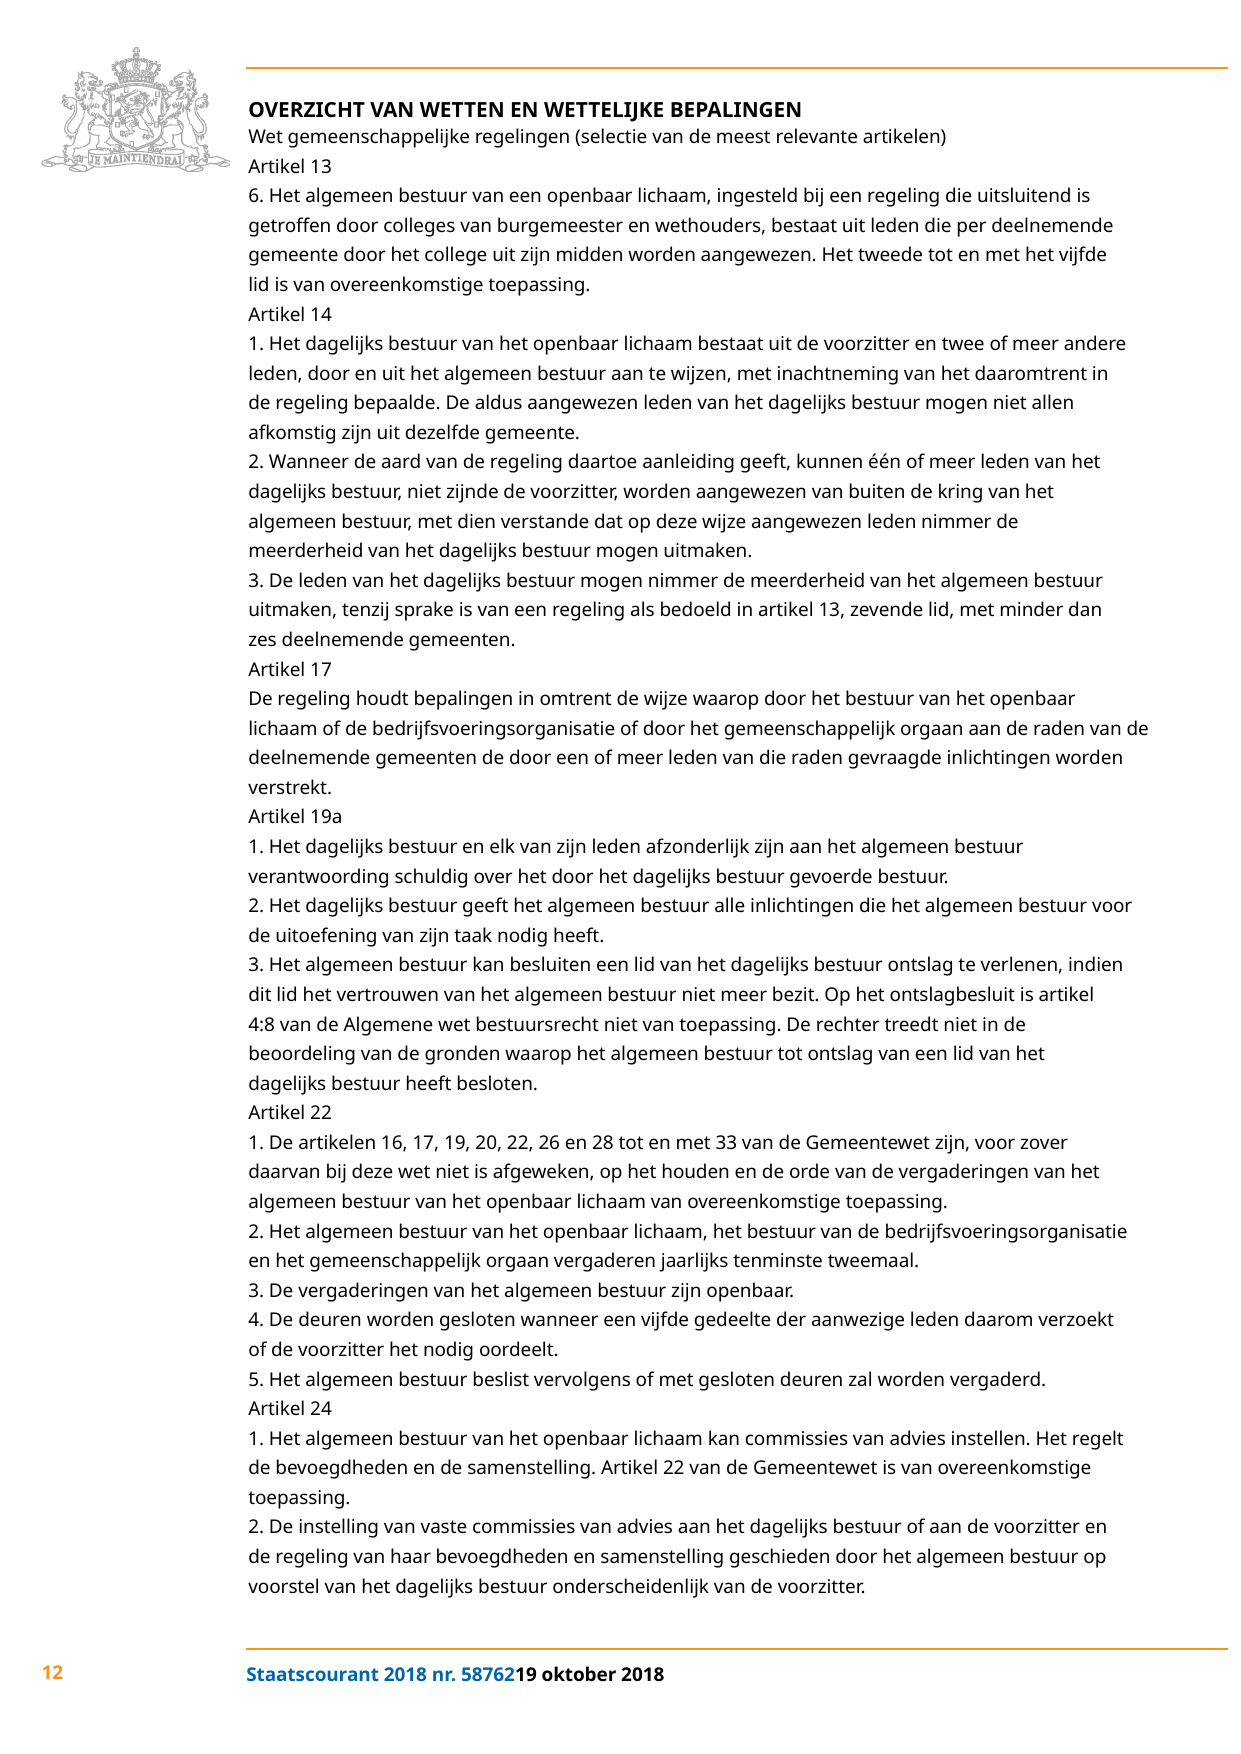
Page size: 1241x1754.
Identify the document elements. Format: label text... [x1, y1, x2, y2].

text algemeen bestuur, met dien verstande dat op deze wijze aangewezen leden nimmer de [248, 508, 1152, 534]
text 1. Het dagelijks bestuur en elk van zijn leden afzonderlijk zijn aan het algemeen bestuur [248, 833, 1152, 859]
text 1. Het algemeen bestuur van het openbaar lichaam kan commissies van advies instellen. Het regelt [248, 1425, 1152, 1451]
text Artikel 14 [248, 301, 1152, 327]
text Artikel 13 [248, 153, 1152, 179]
text 1. De artikelen 16, 17, 19, 20, 22, 26 en 28 tot en met 33 van de Gemeentewet zijn, voor zover [248, 1129, 1152, 1155]
text 2. Wanneer de aard van de regeling daartoe aanleiding geeft, kunnen één of meer leden van het [248, 449, 1152, 474]
text dagelijks bestuur heeft besloten. [248, 1070, 1152, 1096]
text de uitoefening van zijn taak nodig heeft. [248, 922, 1152, 948]
text zes deelnemende gemeenten. [248, 626, 1152, 652]
picture [41, 47, 231, 172]
text 2. Het dagelijks bestuur geeft het algemeen bestuur alle inlichtingen die het algemeen bestuur voor [248, 892, 1152, 918]
text 4. De deuren worden gesloten wanneer een vijfde gedeelte der aanwezige leden daarom verzoekt [248, 1307, 1152, 1332]
text meerderheid van het dagelijks bestuur mogen uitmaken. [248, 537, 1152, 563]
text verstrekt. [248, 774, 1152, 800]
text 3. De leden van het dagelijks bestuur mogen nimmer de meerderheid van het algemeen bestuur [248, 567, 1152, 593]
text 2. Het algemeen bestuur van het openbaar lichaam, het bestuur van de bedrijfsvoeringsorganisatie [248, 1218, 1152, 1244]
text en het gemeenschappelijk orgaan vergaderen jaarlijks tenminste tweemaal. [248, 1247, 1152, 1273]
text Artikel 24 [248, 1395, 1152, 1421]
text 6. Het algemeen bestuur van een openbaar lichaam, ingesteld bij een regeling die uitsluitend is [248, 182, 1152, 208]
text 5. Het algemeen bestuur beslist vervolgens of met gesloten deuren zal worden vergaderd. [248, 1366, 1152, 1392]
text beoordeling van de gronden waarop het algemeen bestuur tot ontslag van een lid van het [248, 1040, 1152, 1066]
text of de voorzitter het nodig oordeelt. [248, 1336, 1152, 1362]
text voorstel van het dagelijks bestuur onderscheidenlijk van de voorzitter. [248, 1573, 1152, 1599]
text leden, door en uit het algemeen bestuur aan te wijzen, met inachtneming van het daaromtrent in [248, 360, 1152, 386]
text gemeente door het college uit zijn midden worden aangewezen. Het tweede tot en met het vijfde [248, 242, 1152, 267]
text Artikel 22 [248, 1099, 1152, 1125]
text Artikel 19a [248, 804, 1152, 829]
text 4:8 van de Algemene wet bestuursrecht niet van toepassing. De rechter treedt niet in de [248, 1011, 1152, 1037]
text dagelijks bestuur, niet zijnde de voorzitter, worden aangewezen van buiten de kring van het [248, 478, 1152, 504]
text lid is van overeenkomstige toepassing. [248, 271, 1152, 297]
text toepassing. [248, 1484, 1152, 1510]
text getroffen door colleges van burgemeester en wethouders, bestaat uit leden die per deelnemende [248, 212, 1152, 238]
text uitmaken, tenzij sprake is van een regeling als bedoeld in artikel 13, zevende lid, met minder dan [248, 597, 1152, 622]
text de regeling van haar bevoegdheden en samenstelling geschieden door het algemeen bestuur op [248, 1543, 1152, 1569]
text 1. Het dagelijks bestuur van het openbaar lichaam bestaat uit de voorzitter en twee of meer andere [248, 330, 1152, 356]
text de regeling bepaalde. De aldus aangewezen leden van het dagelijks bestuur mogen niet allen [248, 389, 1152, 415]
text Artikel 17 [248, 656, 1152, 682]
text OVERZICHT VAN WETTEN EN WETTELIJKE BEPALINGEN [248, 95, 1152, 123]
text daarvan bij deze wet niet is afgeweken, op het houden en de orde van de vergaderingen van het [248, 1159, 1152, 1184]
text deelnemende gemeenten de door een of meer leden van die raden gevraagde inlichtingen worden [248, 744, 1152, 770]
text 2. De instelling van vaste commissies van advies aan het dagelijks bestuur of aan de voorzitter en [248, 1514, 1152, 1539]
text 3. De vergaderingen van het algemeen bestuur zijn openbaar. [248, 1277, 1152, 1303]
text verantwoording schuldig over het door het dagelijks bestuur gevoerde bestuur. [248, 863, 1152, 889]
text afkomstig zijn uit dezelfde gemeente. [248, 419, 1152, 445]
text de bevoegdheden en de samenstelling. Artikel 22 van de Gemeentewet is van overeenkomstige [248, 1454, 1152, 1480]
text dit lid het vertrouwen van het algemeen bestuur niet meer bezit. Op het ontslagbesluit is artikel [248, 981, 1152, 1007]
text algemeen bestuur van het openbaar lichaam van overeenkomstige toepassing. [248, 1188, 1152, 1214]
text Wet gemeenschappelijke regelingen (selectie van de meest relevante artikelen) [248, 123, 1152, 149]
text 3. Het algemeen bestuur kan besluiten een lid van het dagelijks bestuur ontslag te verlenen, indien [248, 952, 1152, 977]
text De regeling houdt bepalingen in omtrent de wijze waarop door het bestuur van het openbaar [248, 685, 1152, 711]
text lichaam of de bedrijfsvoeringsorganisatie of door het gemeenschappelijk orgaan aan de raden van de [248, 715, 1152, 741]
